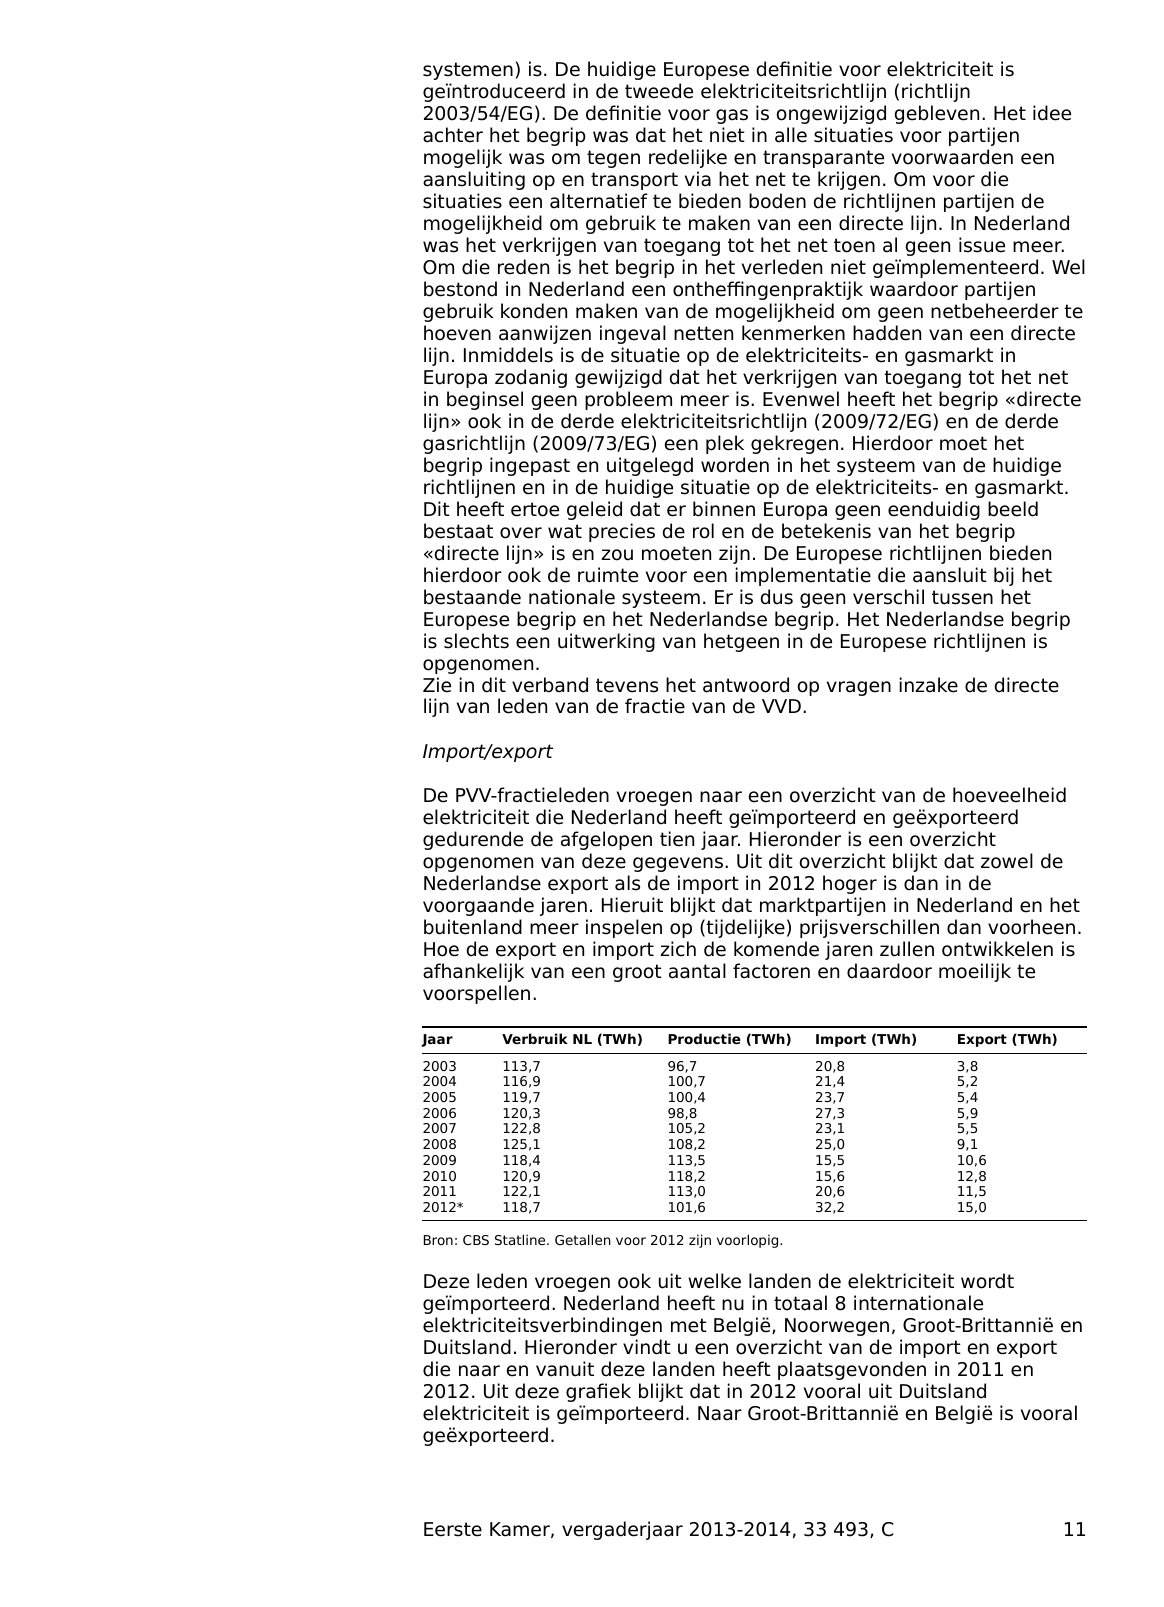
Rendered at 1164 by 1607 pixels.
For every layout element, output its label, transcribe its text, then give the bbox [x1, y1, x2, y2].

table_cell 96,7 [661, 1054, 809, 1074]
table_cell 101,6 [661, 1200, 809, 1220]
table_cell 118,2 [661, 1169, 809, 1184]
table_cell 5,4 [951, 1090, 1087, 1106]
table_cell 23,1 [809, 1121, 951, 1137]
table_cell 3,8 [951, 1054, 1087, 1074]
table_header Verbruik NL (TWh) [496, 1028, 661, 1053]
table_cell 98,8 [661, 1106, 809, 1121]
table_cell 2012* [422, 1200, 496, 1220]
table_cell 27,3 [809, 1106, 951, 1121]
table_cell 2003 [422, 1054, 496, 1074]
table_header Productie (TWh) [661, 1028, 809, 1053]
text Dit heeft ertoe geleid dat er binnen Europa geen eenduidig beeld bestaat over wat precies de rol en de betekenis van het begrip «directe lijn» is en zou moeten zijn. De Europese richtlijnen bieden hierdoor ook de ruimte voor een implementatie die aansluit bij het bestaande nationale systeem. Er is dus geen verschil tussen het Europese begrip en het Nederlandse begrip. Het Nederlandse begrip is slechts een uitwerking van hetgeen in de Europese richtlijnen is opgenomen. [422, 499, 1087, 674]
table_cell 113,0 [661, 1184, 809, 1200]
table_cell 15,6 [809, 1169, 951, 1184]
table_cell 9,1 [951, 1137, 1087, 1153]
table_cell 2006 [422, 1106, 496, 1121]
table_cell 113,5 [661, 1153, 809, 1168]
table_cell 119,7 [496, 1090, 661, 1106]
table_cell 113,7 [496, 1054, 661, 1074]
table_cell 120,3 [496, 1106, 661, 1121]
table_cell Bron: CBS Statline. Getallen voor 2012 zijn voorlopig. [422, 1221, 1087, 1249]
table_header Export (TWh) [951, 1028, 1087, 1053]
text systemen) is. De huidige Europese definitie voor elektriciteit is geïntroduceerd in de tweede elektriciteitsrichtlijn (richtlijn 2003/54/EG). De definitie voor gas is ongewijzigd gebleven. Het idee achter het begrip was dat het niet in alle situaties voor partijen mogelijk was om tegen redelijke en transparante voorwaarden een aansluiting op en transport via het net te krijgen. Om voor die situaties een alternatief te bieden boden de richtlijnen partijen de mogelijkheid om gebruik te maken van een directe lijn. In Nederland was het verkrijgen van toegang tot het net toen al geen issue meer. Om die reden is het begrip in het verleden niet geïmplementeerd. Wel bestond in Nederland een ontheffingenpraktijk waardoor partijen gebruik konden maken van de mogelijkheid om geen netbeheerder te hoeven aanwijzen ingeval netten kenmerken hadden van een directe lijn. Inmiddels is de situatie op de elektriciteits- en gasmarkt in Europa zodanig gewijzigd dat het verkrijgen van toegang tot het net in beginsel geen probleem meer is. Evenwel heeft het begrip «directe lijn» ook in de derde elektriciteitsrichtlijn (2009/72/EG) en de derde gasrichtlijn (2009/73/EG) een plek gekregen. Hierdoor moet het begrip ingepast en uitgelegd worden in het systeem van de huidige richtlijnen en in de huidige situatie op de elektriciteits- en gasmarkt. [422, 59, 1087, 499]
table_cell 2009 [422, 1153, 496, 1168]
table_cell 100,7 [661, 1074, 809, 1090]
table_cell 2007 [422, 1121, 496, 1137]
table_cell 125,1 [496, 1137, 661, 1153]
table_cell 15,5 [809, 1153, 951, 1168]
table_cell 10,6 [951, 1153, 1087, 1168]
table_cell 120,9 [496, 1169, 661, 1184]
table_cell 122,1 [496, 1184, 661, 1200]
table_cell 100,4 [661, 1090, 809, 1106]
table_cell 116,9 [496, 1074, 661, 1090]
text Deze leden vroegen ook uit welke landen de elektriciteit wordt geïmporteerd. Nederland heeft nu in totaal 8 internationale elektriciteitsverbindingen met België, Noorwegen, Groot-Brittannië en Duitsland. Hieronder vindt u een overzicht van de import en export die naar en vanuit deze landen heeft plaatsgevonden in 2011 en 2012. Uit deze grafiek blijkt dat in 2012 vooral uit Duitsland elektriciteit is geïmporteerd. Naar Groot-Brittannië en België is vooral geëxporteerd. [422, 1271, 1087, 1447]
table_header Import (TWh) [809, 1028, 951, 1053]
table_cell 2011 [422, 1184, 496, 1200]
table_cell 15,0 [951, 1200, 1087, 1220]
table_cell 2004 [422, 1074, 496, 1090]
table_cell 25,0 [809, 1137, 951, 1153]
table_cell 2010 [422, 1169, 496, 1184]
table_cell 122,8 [496, 1121, 661, 1137]
table_cell 11,5 [951, 1184, 1087, 1200]
table_cell 32,2 [809, 1200, 951, 1220]
table_header Jaar [422, 1028, 496, 1053]
table_cell 12,8 [951, 1169, 1087, 1184]
table_cell 20,6 [809, 1184, 951, 1200]
table_cell 21,4 [809, 1074, 951, 1090]
subtitle Import/export [422, 741, 1087, 763]
table_cell 118,7 [496, 1200, 661, 1220]
table_cell 108,2 [661, 1137, 809, 1153]
table_cell 5,9 [951, 1106, 1087, 1121]
table_cell 118,4 [496, 1153, 661, 1168]
table_cell 5,2 [951, 1074, 1087, 1090]
table_cell 105,2 [661, 1121, 809, 1137]
table_cell 20,8 [809, 1054, 951, 1074]
table_cell 2008 [422, 1137, 496, 1153]
table_cell 23,7 [809, 1090, 951, 1106]
text Zie in dit verband tevens het antwoord op vragen inzake de directe lijn van leden van de fractie van de VVD. [422, 674, 1087, 718]
table_cell 5,5 [951, 1121, 1087, 1137]
table_cell 2005 [422, 1090, 496, 1106]
text De PVV-fractieleden vroegen naar een overzicht van de hoeveelheid elektriciteit die Nederland heeft geïmporteerd en geëxporteerd gedurende de afgelopen tien jaar. Hieronder is een overzicht opgenomen van deze gegevens. Uit dit overzicht blijkt dat zowel de Nederlandse export als de import in 2012 hoger is dan in de voorgaande jaren. Hieruit blijkt dat marktpartijen in Nederland en het buitenland meer inspelen op (tijdelijke) prijsverschillen dan voorheen. Hoe de export en import zich de komende jaren zullen ontwikkelen is afhankelijk van een groot aantal factoren en daardoor moeilijk te voorspellen. [422, 785, 1087, 1004]
